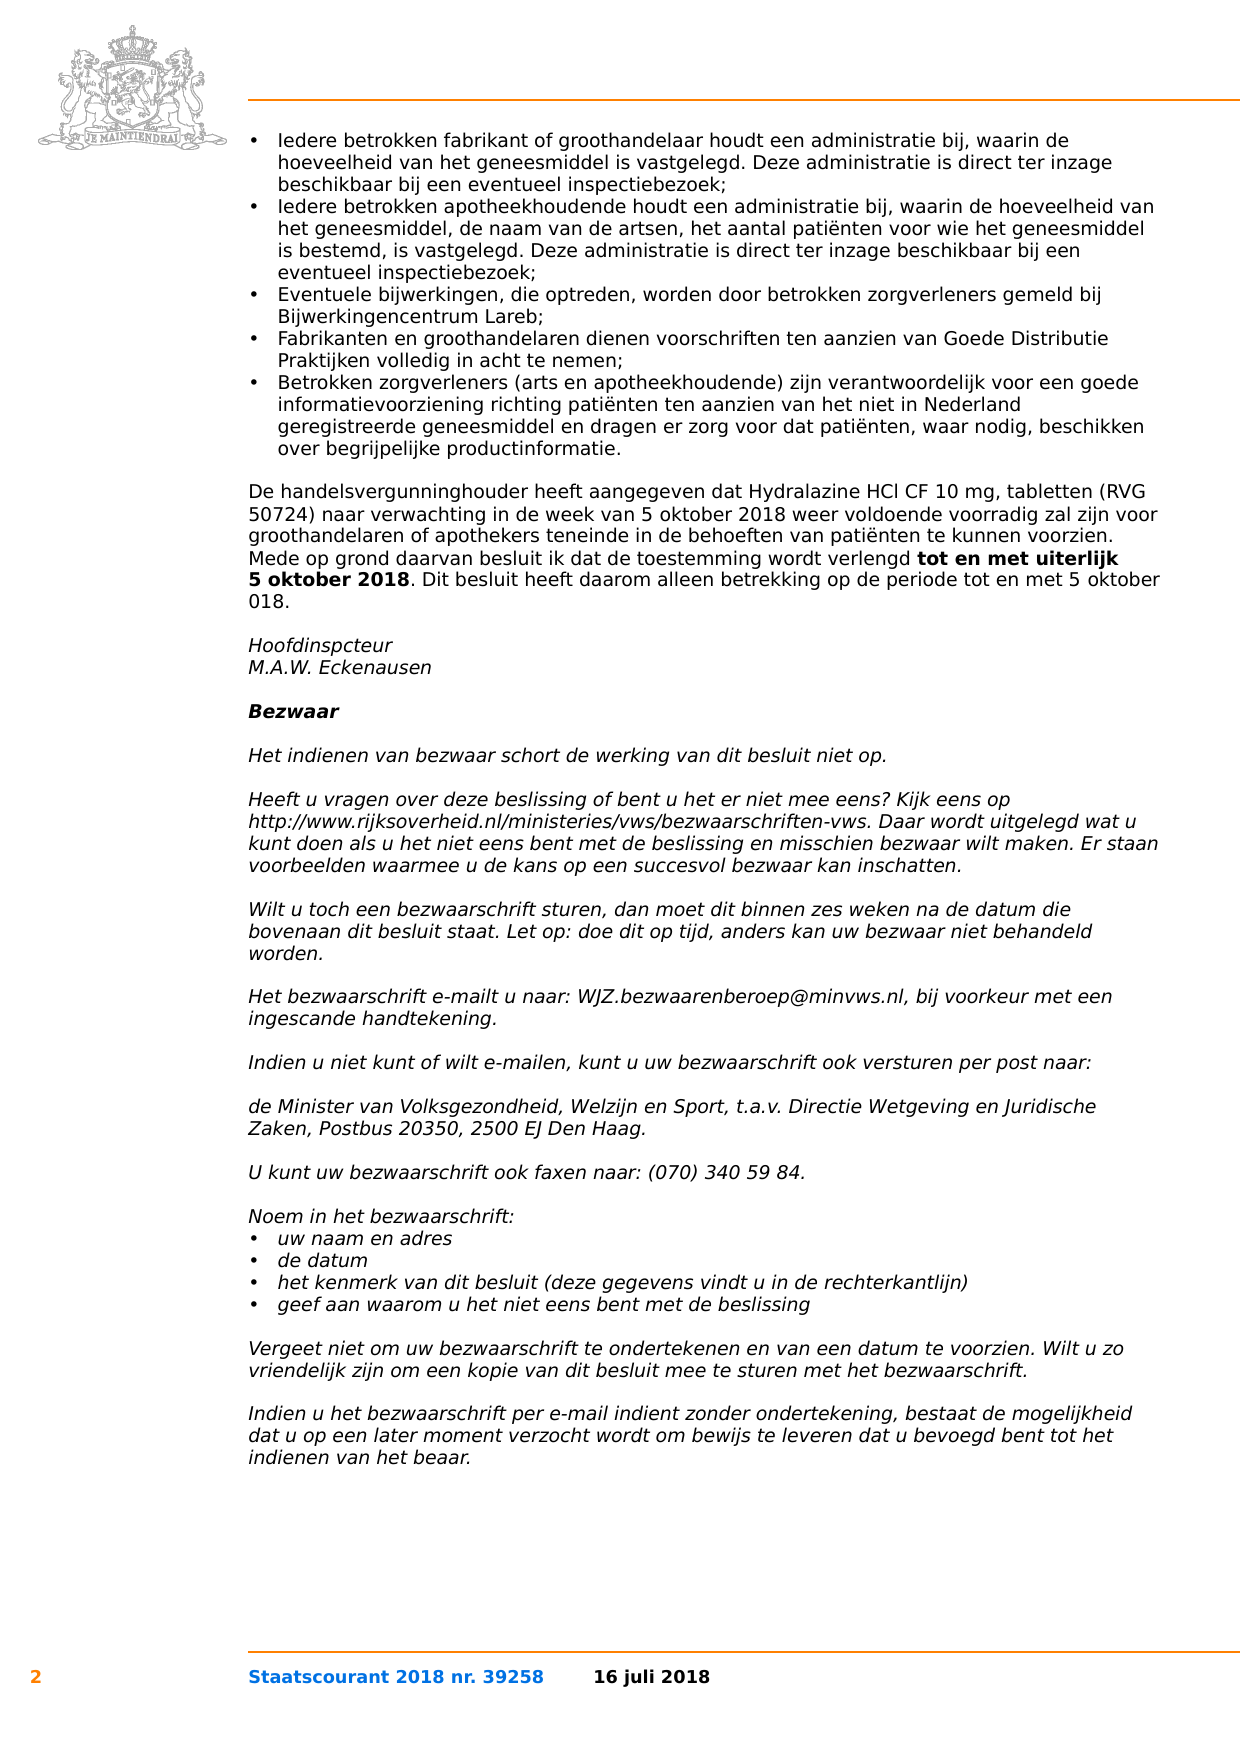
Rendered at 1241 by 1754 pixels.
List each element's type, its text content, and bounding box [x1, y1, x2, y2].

text De handelsvergunninghouder heeft aangegeven dat Hydralazine HCl CF 10 mg, tabletten (RVG 50724) naar verwachting in de week van 5 oktober 2018 weer voldoende voorradig zal zijn voor groothandelaren of apothekers teneinde in de behoeften van patiënten te kunnen voorzien. Mede op grond daarvan besluit ik dat de toestemming wordt verlengd tot en met uiterlijk 5 oktober 2018. Dit besluit heeft daarom alleen betrekking op de periode tot en met 5 oktober 018. [248, 481, 1163, 613]
text Het indienen van bezwaar schort de werking van dit besluit niet op. [248, 745, 1163, 767]
text Wilt u toch een bezwaarschrift sturen, dan moet dit binnen zes weken na de datum die bovenaan dit besluit staat. Let op: doe dit op tijd, anders kan uw bezwaar niet behandeld worden. [248, 898, 1163, 964]
text • Iedere betrokken fabrikant of groothandelaar houdt een administratie bij, waarin de hoeveelheid van het geneesmiddel is vastgelegd. Deze administratie is direct ter inzage beschikbaar bij een eventueel inspectiebezoek; [248, 130, 1163, 196]
text • de datum [248, 1250, 1163, 1272]
text Hoofdinspcteur M.A.W. Eckenausen [248, 635, 1163, 679]
text Heeft u vragen over deze beslissing of bent u het er niet mee eens? Kijk eens op http://www.rijksoverheid.nl/ministeries/vws/bezwaarschriften-vws. Daar wordt uitgelegd wat u kunt doen als u het niet eens bent met de beslissing en misschien bezwaar wilt maken. Er staan voorbeelden waarmee u de kans op een succesvol bezwaar kan inschatten. [248, 789, 1163, 877]
text Vergeet niet om uw bezwaarschrift te ondertekenen en van een datum te voorzien. Wilt u zo vriendelijk zijn om een kopie van dit besluit mee te sturen met het bezwaarschrift. [248, 1337, 1163, 1381]
text Indien u niet kunt of wilt e-mailen, kunt u uw bezwaarschrift ook versturen per post naar: [248, 1052, 1163, 1074]
text U kunt uw bezwaarschrift ook faxen naar: (070) 340 59 84. [248, 1162, 1163, 1184]
text de Minister van Volksgezondheid, Welzijn en Sport, t.a.v. Directie Wetgeving en Juridische Zaken, Postbus 20350, 2500 EJ Den Haag. [248, 1096, 1163, 1140]
text • geef aan waarom u het niet eens bent met de beslissing [248, 1294, 1163, 1316]
text • het kenmerk van dit besluit (deze gegevens vindt u in de rechterkantlijn) [248, 1272, 1163, 1294]
text • Iedere betrokken apotheekhoudende houdt een administratie bij, waarin de hoeveelheid van het geneesmiddel, de naam van de artsen, het aantal patiënten voor wie het geneesmiddel is bestemd, is vastgelegd. Deze administratie is direct ter inzage beschikbaar bij een eventueel inspectiebezoek; [248, 196, 1163, 284]
text Noem in het bezwaarschrift: [248, 1206, 1163, 1228]
text • Betrokken zorgverleners (arts en apotheekhoudende) zijn verantwoordelijk voor een goede informatievoorziening richting patiënten ten aanzien van het niet in Nederland geregistreerde geneesmiddel en dragen er zorg voor dat patiënten, waar nodig, beschikken over begrijpelijke productinformatie. [248, 372, 1163, 459]
text Indien u het bezwaarschrift per e-mail indient zonder ondertekening, bestaat de mogelijkheid dat u op een later moment verzocht wordt om bewijs te leveren dat u bevoegd bent tot het indienen van het beaar. [248, 1403, 1163, 1469]
text • Eventuele bijwerkingen, die optreden, worden door betrokken zorgverleners gemeld bij Bijwerkingencentrum Lareb; [248, 284, 1163, 328]
picture [38, 25, 227, 150]
text • Fabrikanten en groothandelaren dienen voorschriften ten aanzien van Goede Distributie Praktijken volledig in acht te nemen; [248, 328, 1163, 372]
text Het bezwaarschrift e-mailt u naar: WJZ.bezwaarenberoep@minvws.nl, bij voorkeur met een ingescande handtekening. [248, 986, 1163, 1030]
text • uw naam en adres [248, 1228, 1163, 1250]
text Bezwaar [248, 701, 1163, 723]
